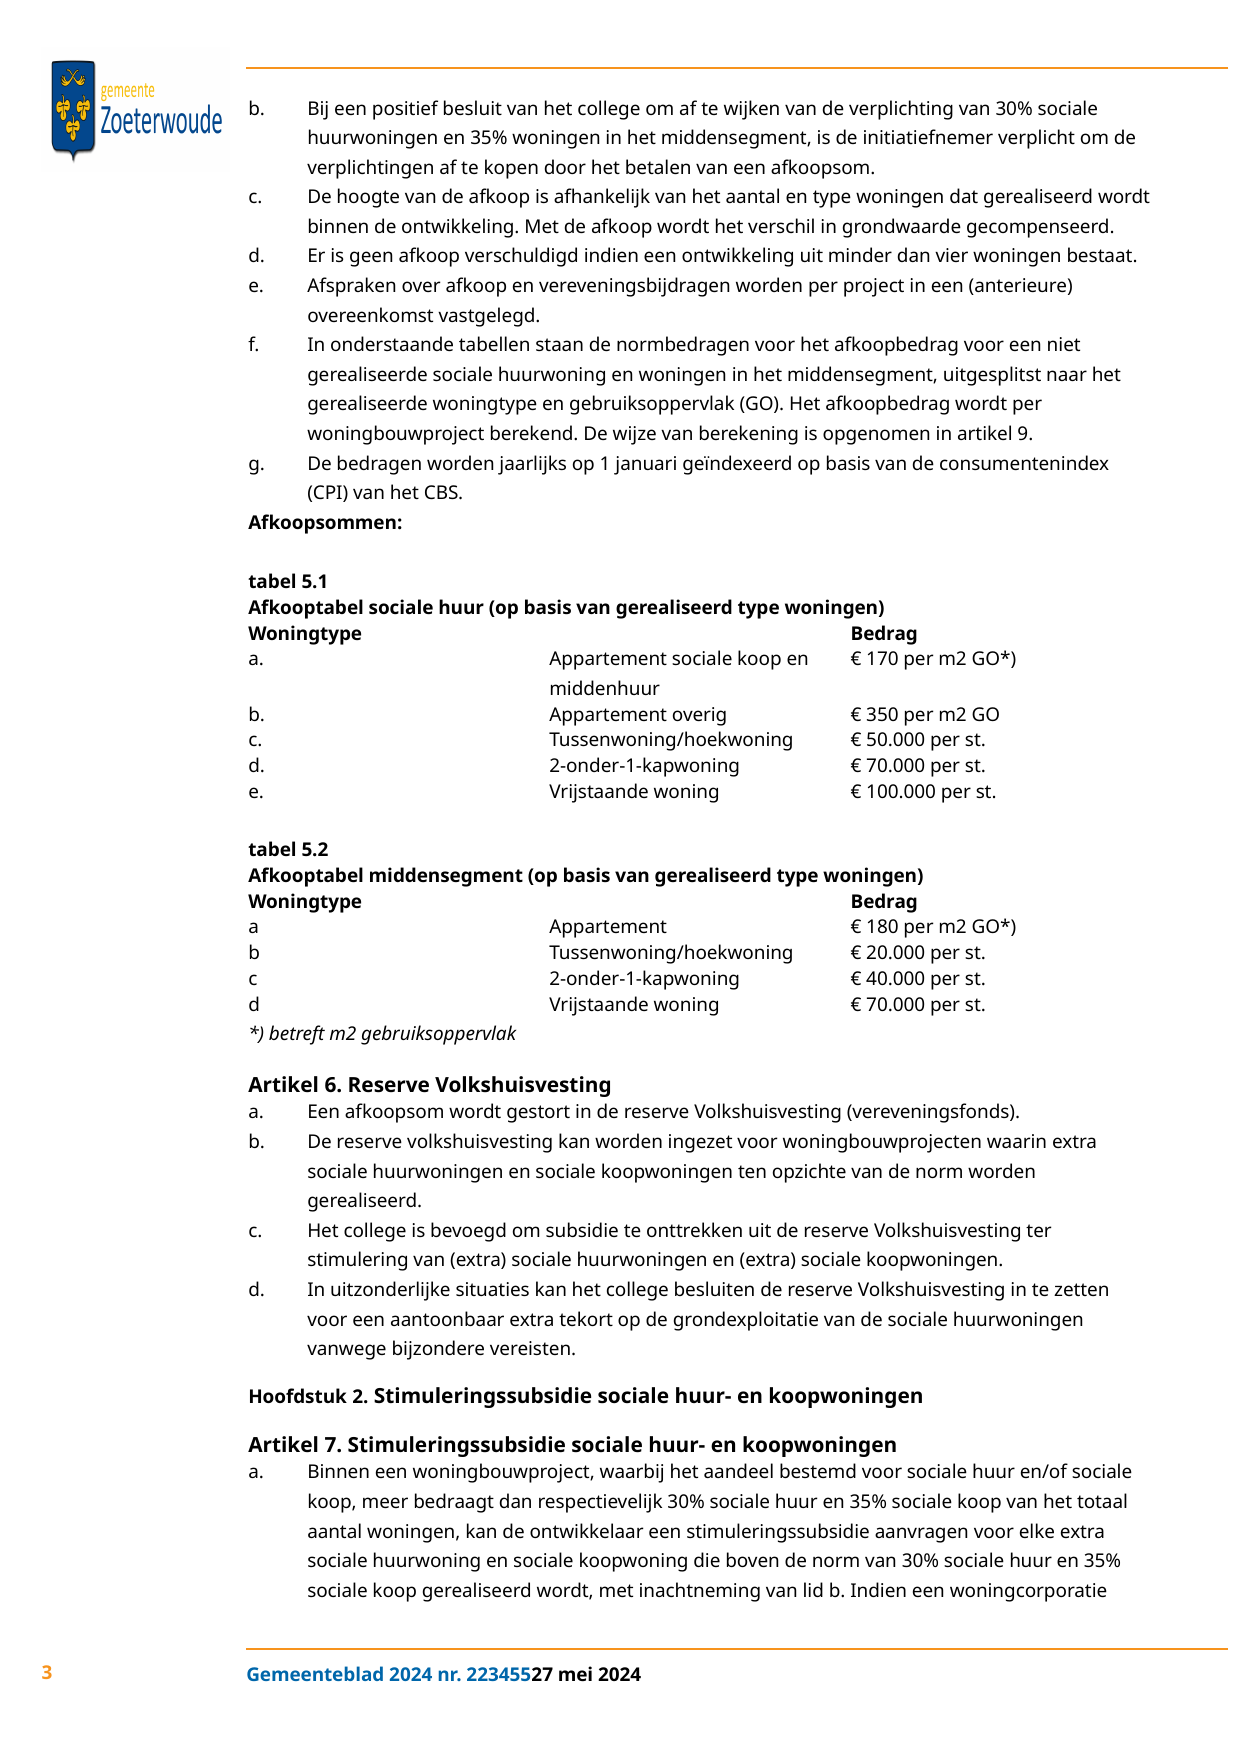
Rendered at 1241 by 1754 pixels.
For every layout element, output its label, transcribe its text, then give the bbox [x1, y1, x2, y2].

table_cell € 100.000 per st. [850, 778, 1152, 804]
table_cell € 350 per m2 GO [850, 701, 1152, 726]
table_cell e. [248, 778, 549, 804]
table_cell Afkooptabel sociale huur (op basis van gerealiseerd type woningen) [248, 594, 1152, 620]
table_cell € 40.000 per st. [850, 965, 1152, 991]
table_cell d [248, 991, 549, 1017]
table_cell Tussenwoning/hoekwoning [549, 726, 850, 752]
list De bedragen worden jaarlijks op 1 januari geïndexeerd op basis van de consumentenindex (CPI) van het CBS. [248, 450, 1152, 505]
text Artikel 6. Reserve Volkshuisvesting [248, 1070, 1152, 1099]
table_cell Woningtype [248, 620, 850, 645]
table_cell Bedrag [850, 888, 1152, 914]
table_cell c. [248, 726, 549, 752]
table_cell € 70.000 per st. [850, 991, 1152, 1017]
table_cell € 20.000 per st. [850, 940, 1152, 965]
table_cell Appartement [549, 914, 850, 939]
table_cell € 70.000 per st. [850, 752, 1152, 778]
list In onderstaande tabellen staan de normbedragen voor het afkoopbedrag voor een niet gerealiseerde sociale huurwoning en woningen in het middensegment, uitgesplitst naar het gerealiseerde woningtype en gebruiksoppervlak (GO). Het afkoopbedrag wordt per woningbouwproject berekend. De wijze van berekening is opgenomen in artikel 9. [248, 331, 1152, 446]
list Er is geen afkoop verschuldigd indien een ontwikkeling uit minder dan vier woningen bestaat. [248, 243, 1152, 268]
list Bij een positief besluit van het college om af te wijken van de verplichting van 30% sociale huurwoningen en 35% woningen in het middensegment, is de initiatiefnemer verplicht om de verplichtingen af te kopen door het betalen van een afkoopsom. [248, 95, 1152, 180]
table_cell Appartement overig [549, 701, 850, 726]
table_cell 2-onder-1-kapwoning [549, 752, 850, 778]
picture [41, 47, 231, 172]
text *) betreft m2 gebruiksoppervlak [248, 1020, 1152, 1046]
table_cell Bedrag [850, 620, 1152, 645]
table_header tabel 5.1 [248, 568, 1152, 594]
list Binnen een woningbouwproject, waarbij het aandeel bestemd voor sociale huur en/of sociale koop, meer bedraagt dan respectievelijk 30% sociale huur en 35% sociale koop van het totaal aantal woningen, kan de ontwikkelaar een stimuleringssubsidie aanvragen voor elke extra sociale huurwoning en sociale koopwoning die boven de norm van 30% sociale huur en 35% sociale koop gerealiseerd wordt, met inachtneming van lid b. Indien een woningcorporatie [248, 1459, 1152, 1603]
list De reserve volkshuisvesting kan worden ingezet voor woningbouwprojecten waarin extra sociale huurwoningen en sociale koopwoningen ten opzichte van de norm worden gerealiseerd. [248, 1128, 1152, 1213]
text Artikel 7. Stimuleringssubsidie sociale huur- en koopwoningen [248, 1430, 1152, 1459]
list Een afkoopsom wordt gestort in de reserve Volkshuisvesting (vereveningsfonds). [248, 1099, 1152, 1124]
list Het college is bevoegd om subsidie te onttrekken uit de reserve Volkshuisvesting ter stimulering van (extra) sociale huurwoningen en (extra) sociale koopwoningen. [248, 1217, 1152, 1272]
table_header tabel 5.2 [248, 837, 1152, 862]
table_cell d. [248, 752, 549, 778]
table_cell Tussenwoning/hoekwoning [549, 940, 850, 965]
list De hoogte van de afkoop is afhankelijk van het aantal en type woningen dat gerealiseerd wordt binnen de ontwikkeling. Met de afkoop wordt het verschil in grondwaarde gecompenseerd. [248, 183, 1152, 239]
text Hoofdstuk 2. Stimuleringssubsidie sociale huur- en koopwoningen [248, 1381, 1152, 1409]
table_cell € 180 per m2 GO*) [850, 914, 1152, 939]
table_cell b [248, 940, 549, 965]
table_cell Vrijstaande woning [549, 991, 850, 1017]
list In uitzonderlijke situaties kan het college besluiten de reserve Volkshuisvesting in te zetten voor een aantoonbaar extra tekort op de grondexploitatie van de sociale huurwoningen vanwege bijzondere vereisten. [248, 1276, 1152, 1361]
list Afspraken over afkoop en vereveningsbijdragen worden per project in een (anterieure) overeenkomst vastgelegd. [248, 272, 1152, 328]
table_cell c [248, 965, 549, 991]
table_cell € 170 per m2 GO*) [850, 645, 1152, 701]
table_cell Afkooptabel middensegment (op basis van gerealiseerd type woningen) [248, 862, 1152, 888]
table_cell Appartement sociale koop en middenhuur [549, 645, 850, 701]
table_cell a [248, 914, 549, 939]
table_cell a. [248, 645, 549, 701]
table_cell 2-onder-1-kapwoning [549, 965, 850, 991]
table_cell € 50.000 per st. [850, 726, 1152, 752]
text Afkoopsommen: [248, 509, 1152, 535]
table_cell Woningtype [248, 888, 850, 914]
table_cell Vrijstaande woning [549, 778, 850, 804]
table_cell b. [248, 701, 549, 726]
